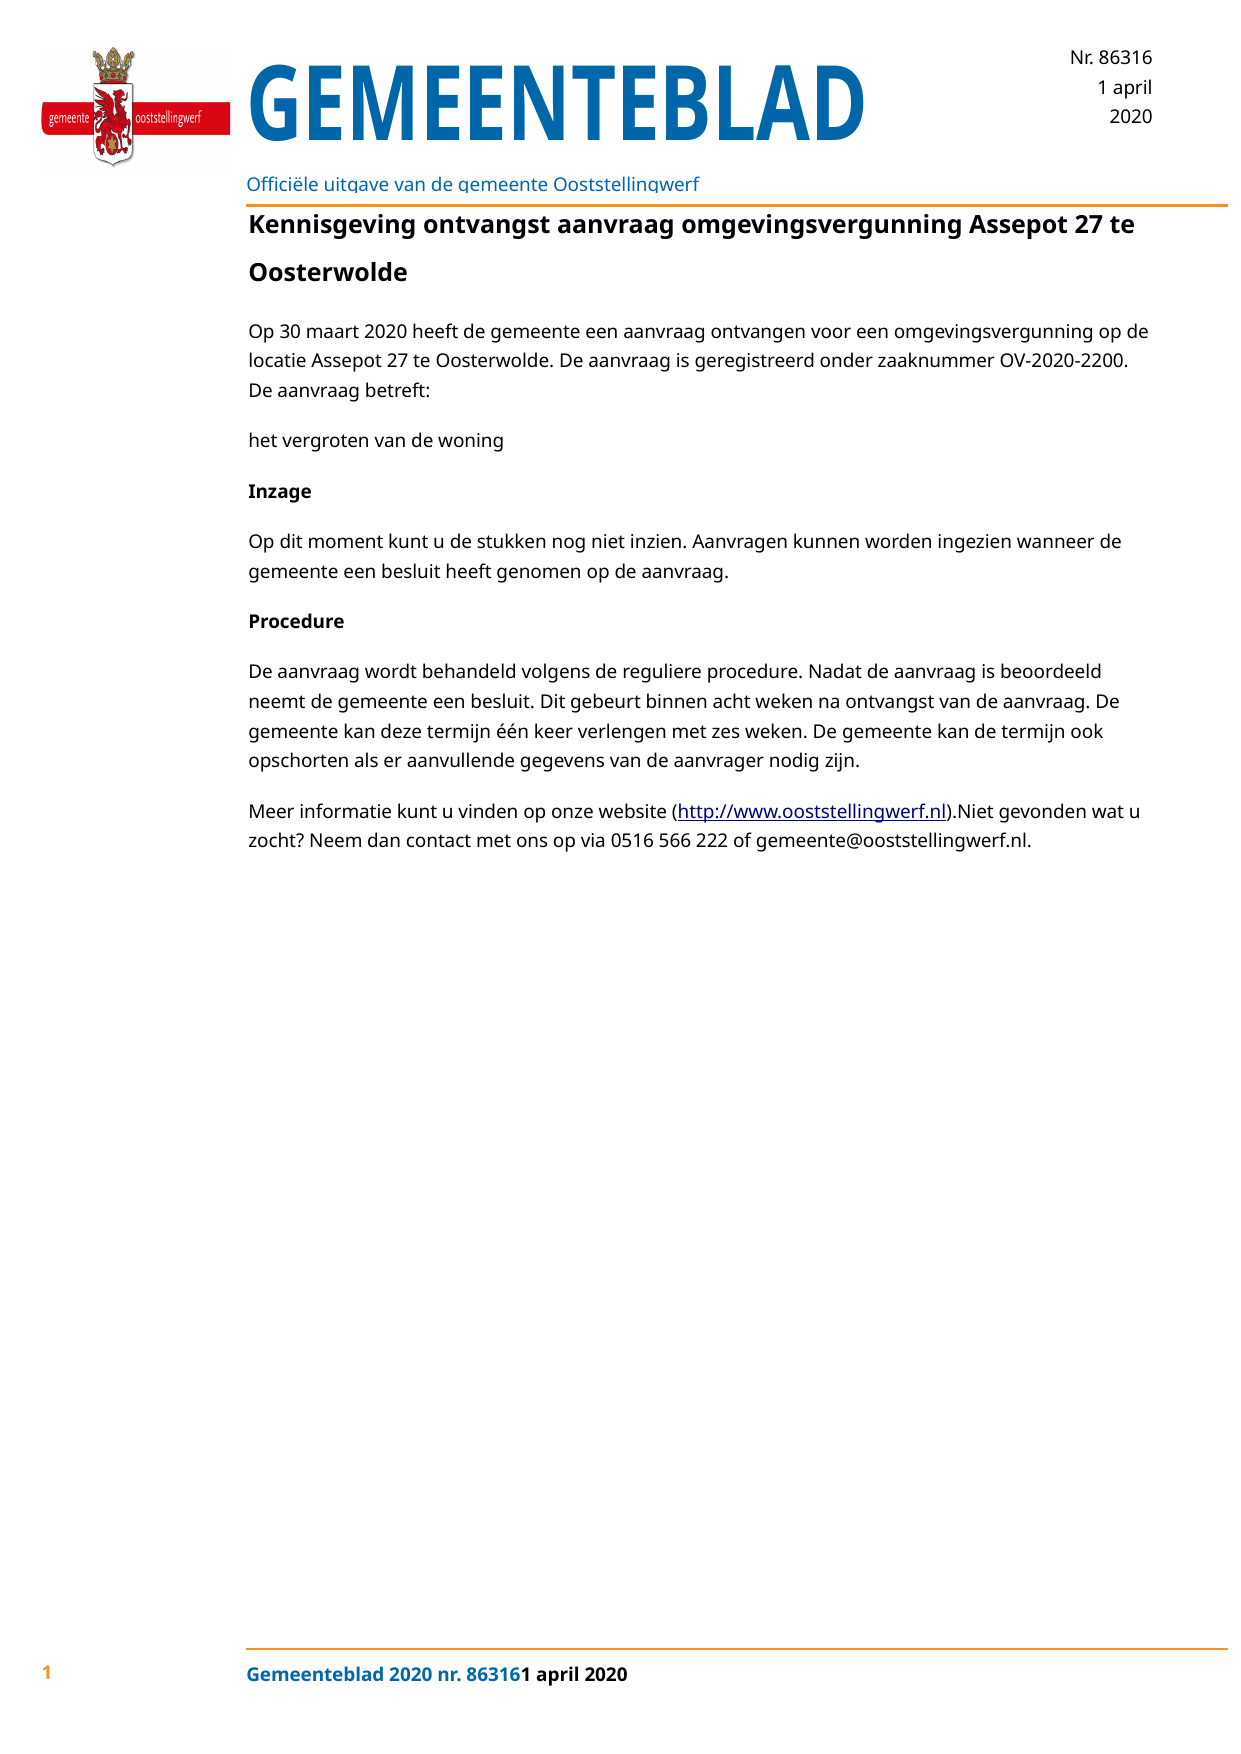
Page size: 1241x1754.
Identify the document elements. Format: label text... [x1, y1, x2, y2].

text Op 30 maart 2020 heeft de gemeente een aanvraag ontvangen voor een omgevingsvergunning op de locatie Assepot 27 te Oosterwolde. De aanvraag is geregistreerd onder zaaknummer OV-2020-2200. De aanvraag betreft: [248, 318, 1152, 403]
text Meer informatie kunt u vinden op onze website (http://www.ooststellingwerf.nl).Niet gevonden wat u zocht? Neem dan contact met ons op via 0516 566 222 of gemeente@ooststellingwerf.nl. [248, 798, 1152, 853]
text Inzage [248, 478, 1152, 504]
text Procedure [248, 608, 1152, 634]
text Kennisgeving ontvangst aanvraag omgevingsvergunning Assepot 27 te Oosterwolde [248, 207, 1152, 288]
text De aanvraag wordt behandeld volgens de reguliere procedure. Nadat de aanvraag is beoordeeld neemt de gemeente een besluit. Dit gebeurt binnen acht weken na ontvangst van de aanvraag. De gemeente kan deze termijn één keer verlengen met zes weken. De gemeente kan de termijn ook opschorten als er aanvullende gegevens van de aanvrager nodig zijn. [248, 659, 1152, 773]
picture [41, 47, 231, 172]
text het vergroten van de woning [248, 427, 1152, 453]
text Op dit moment kunt u de stukken nog niet inzien. Aanvragen kunnen worden ingezien wanneer de gemeente een besluit heeft genomen op de aanvraag. [248, 528, 1152, 584]
